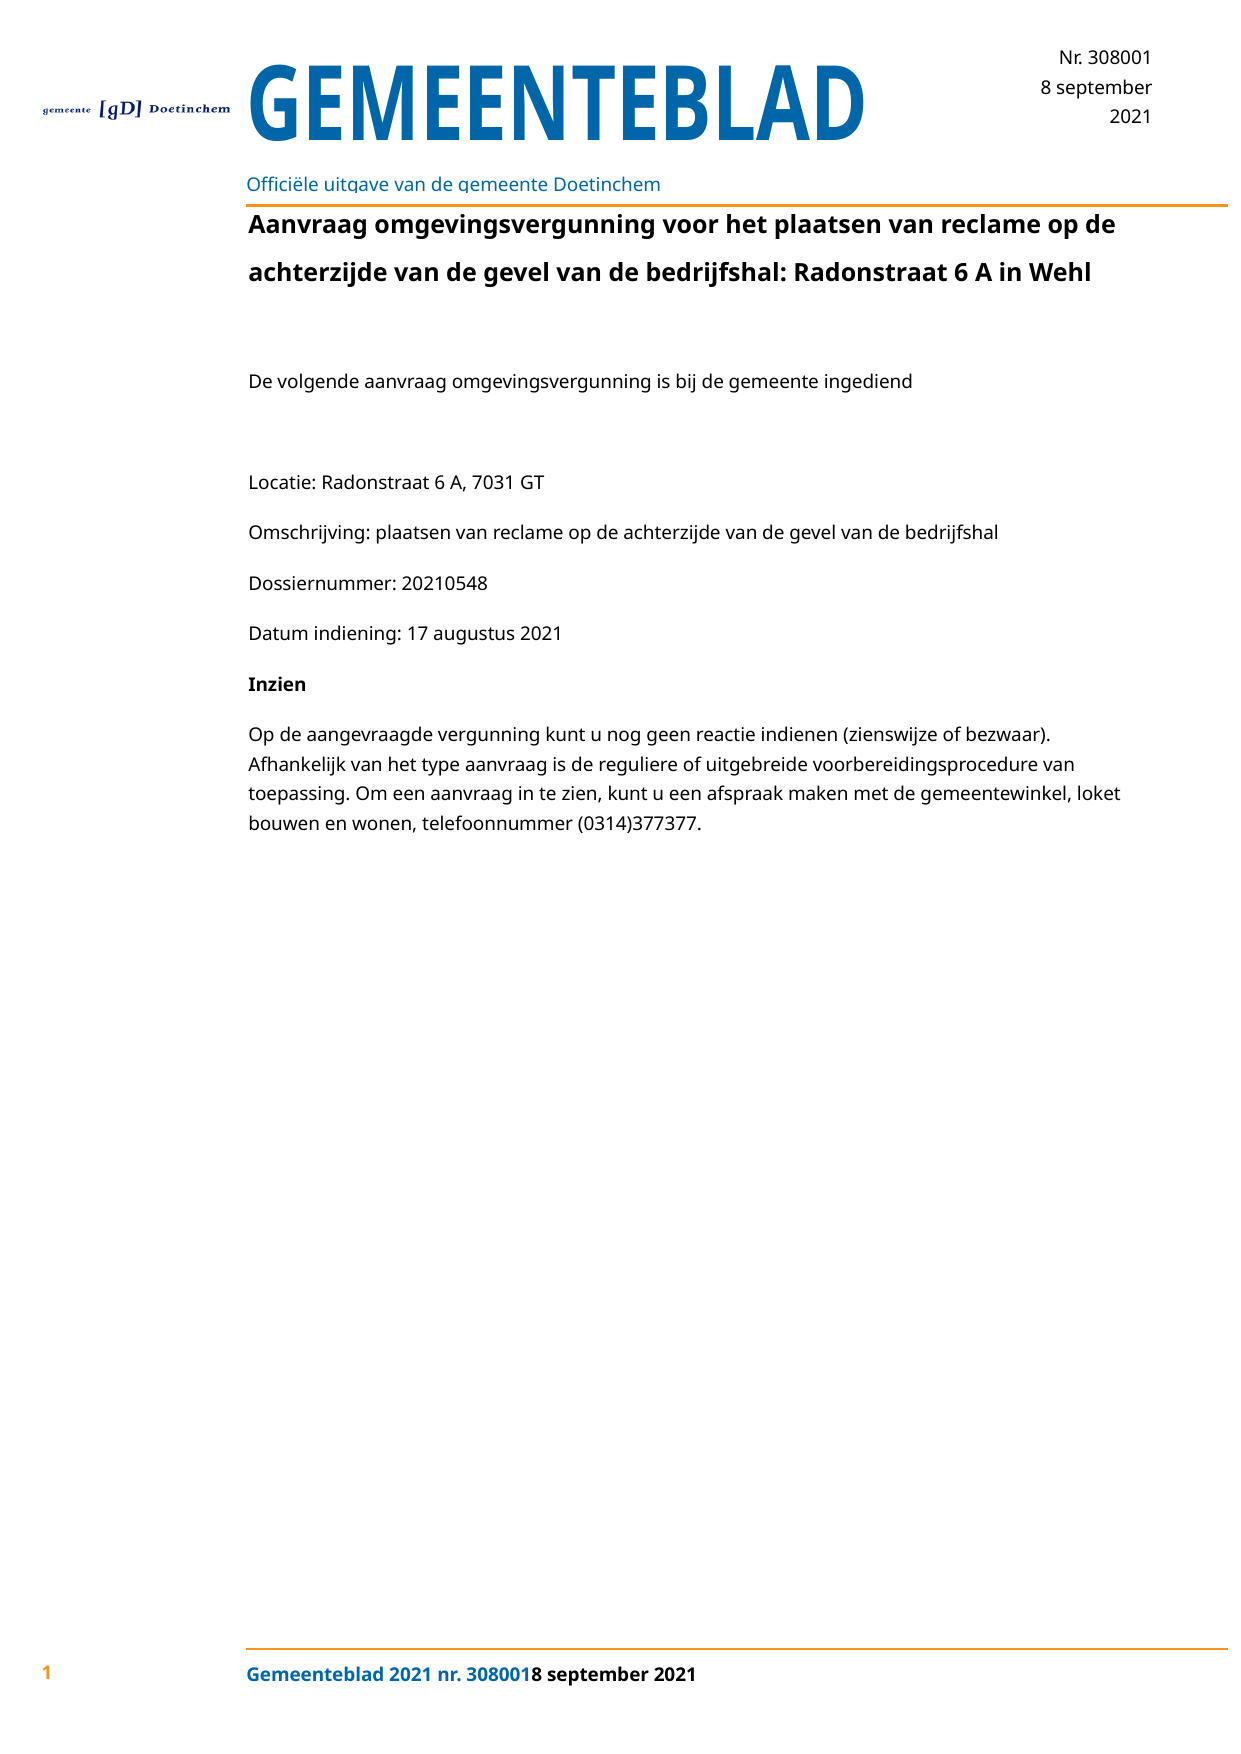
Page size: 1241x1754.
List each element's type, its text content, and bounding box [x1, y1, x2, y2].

picture [41, 47, 231, 172]
text Aanvraag omgevingsvergunning voor het plaatsen van reclame op de achterzijde van de gevel van de bedrijfshal: Radonstraat 6 A in Wehl [248, 207, 1152, 288]
text Op de aangevraagde vergunning kunt u nog geen reactie indienen (zienswijze of bezwaar). Afhankelijk van het type aanvraag is de reguliere of uitgebreide voorbereidingsprocedure van toepassing. Om een aanvraag in te zien, kunt u een afspraak maken met de gemeentewinkel, loket bouwen en wonen, telefoonnummer (0314)377377. [248, 721, 1152, 836]
text De volgende aanvraag omgevingsvergunning is bij de gemeente ingediend [248, 368, 1152, 394]
text Omschrijving: plaatsen van reclame op de achterzijde van de gevel van de bedrijfshal [248, 519, 1152, 545]
text Inzien [248, 671, 1152, 697]
text Locatie: Radonstraat 6 A, 7031 GT [248, 469, 1152, 495]
text Dossiernummer: 20210548 [248, 570, 1152, 596]
text Datum indiening: 17 augustus 2021 [248, 620, 1152, 646]
